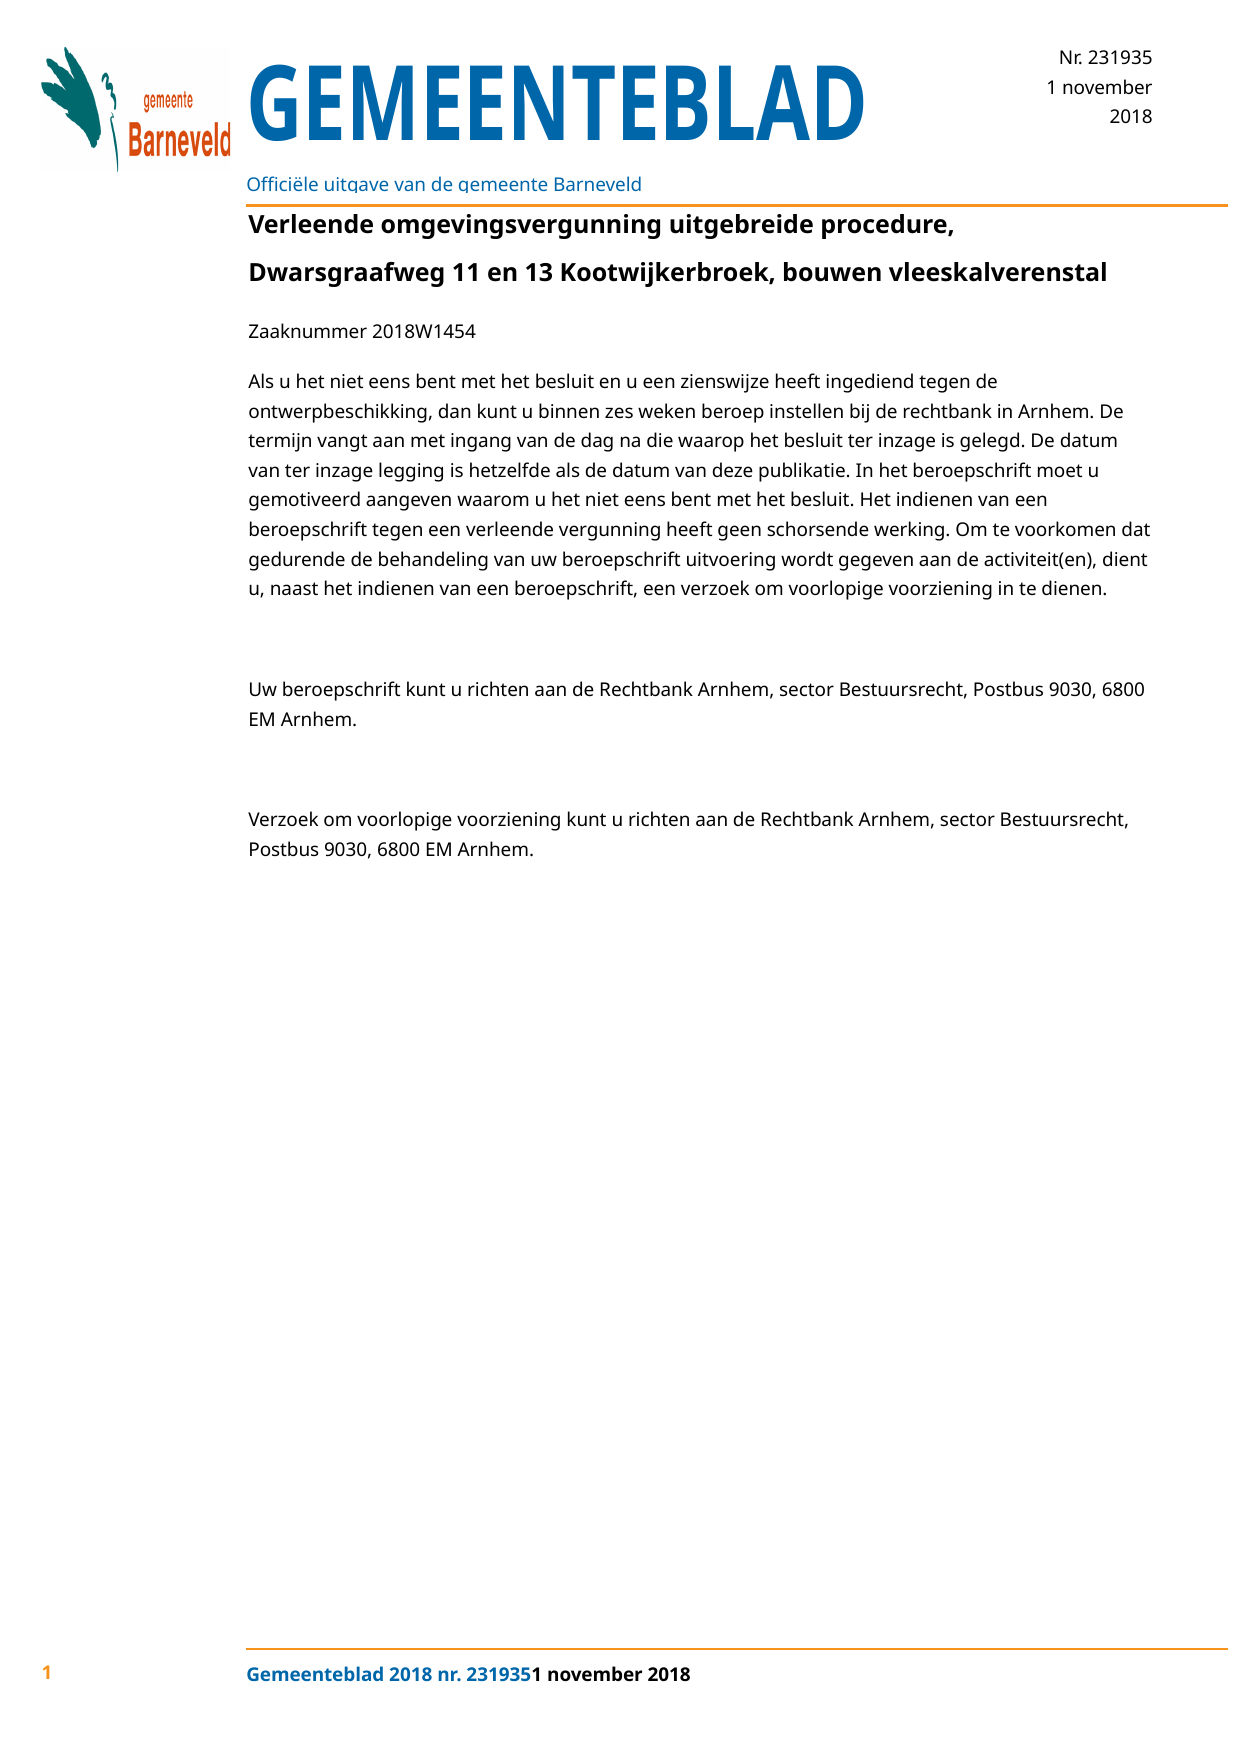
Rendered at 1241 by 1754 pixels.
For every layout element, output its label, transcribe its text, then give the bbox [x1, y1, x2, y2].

picture [41, 47, 231, 172]
text Uw beroepschrift kunt u richten aan de Rechtbank Arnhem, sector Bestuursrecht, Postbus 9030, 6800 EM Arnhem. [248, 676, 1152, 732]
text Zaaknummer 2018W1454 [248, 318, 1152, 344]
text Als u het niet eens bent met het besluit en u een zienswijze heeft ingediend tegen de ontwerpbeschikking, dan kunt u binnen zes weken beroep instellen bij de rechtbank in Arnhem. De termijn vangt aan met ingang van de dag na die waarop het besluit ter inzage is gelegd. De datum van ter inzage legging is hetzelfde als de datum van deze publikatie. In het beroepschrift moet u gemotiveerd aangeven waarom u het niet eens bent met het besluit. Het indienen van een beroepschrift tegen een verleende vergunning heeft geen schorsende werking. Om te voorkomen dat gedurende de behandeling van uw beroepschrift uitvoering wordt gegeven aan de activiteit(en), dient u, naast het indienen van een beroepschrift, een verzoek om voorlopige voorziening in te dienen. [248, 368, 1152, 601]
text Verleende omgevingsvergunning uitgebreide procedure, Dwarsgraafweg 11 en 13 Kootwijkerbroek, bouwen vleeskalverenstal [248, 207, 1152, 288]
text Verzoek om voorlopige voorziening kunt u richten aan de Rechtbank Arnhem, sector Bestuursrecht, Postbus 9030, 6800 EM Arnhem. [248, 807, 1152, 862]
